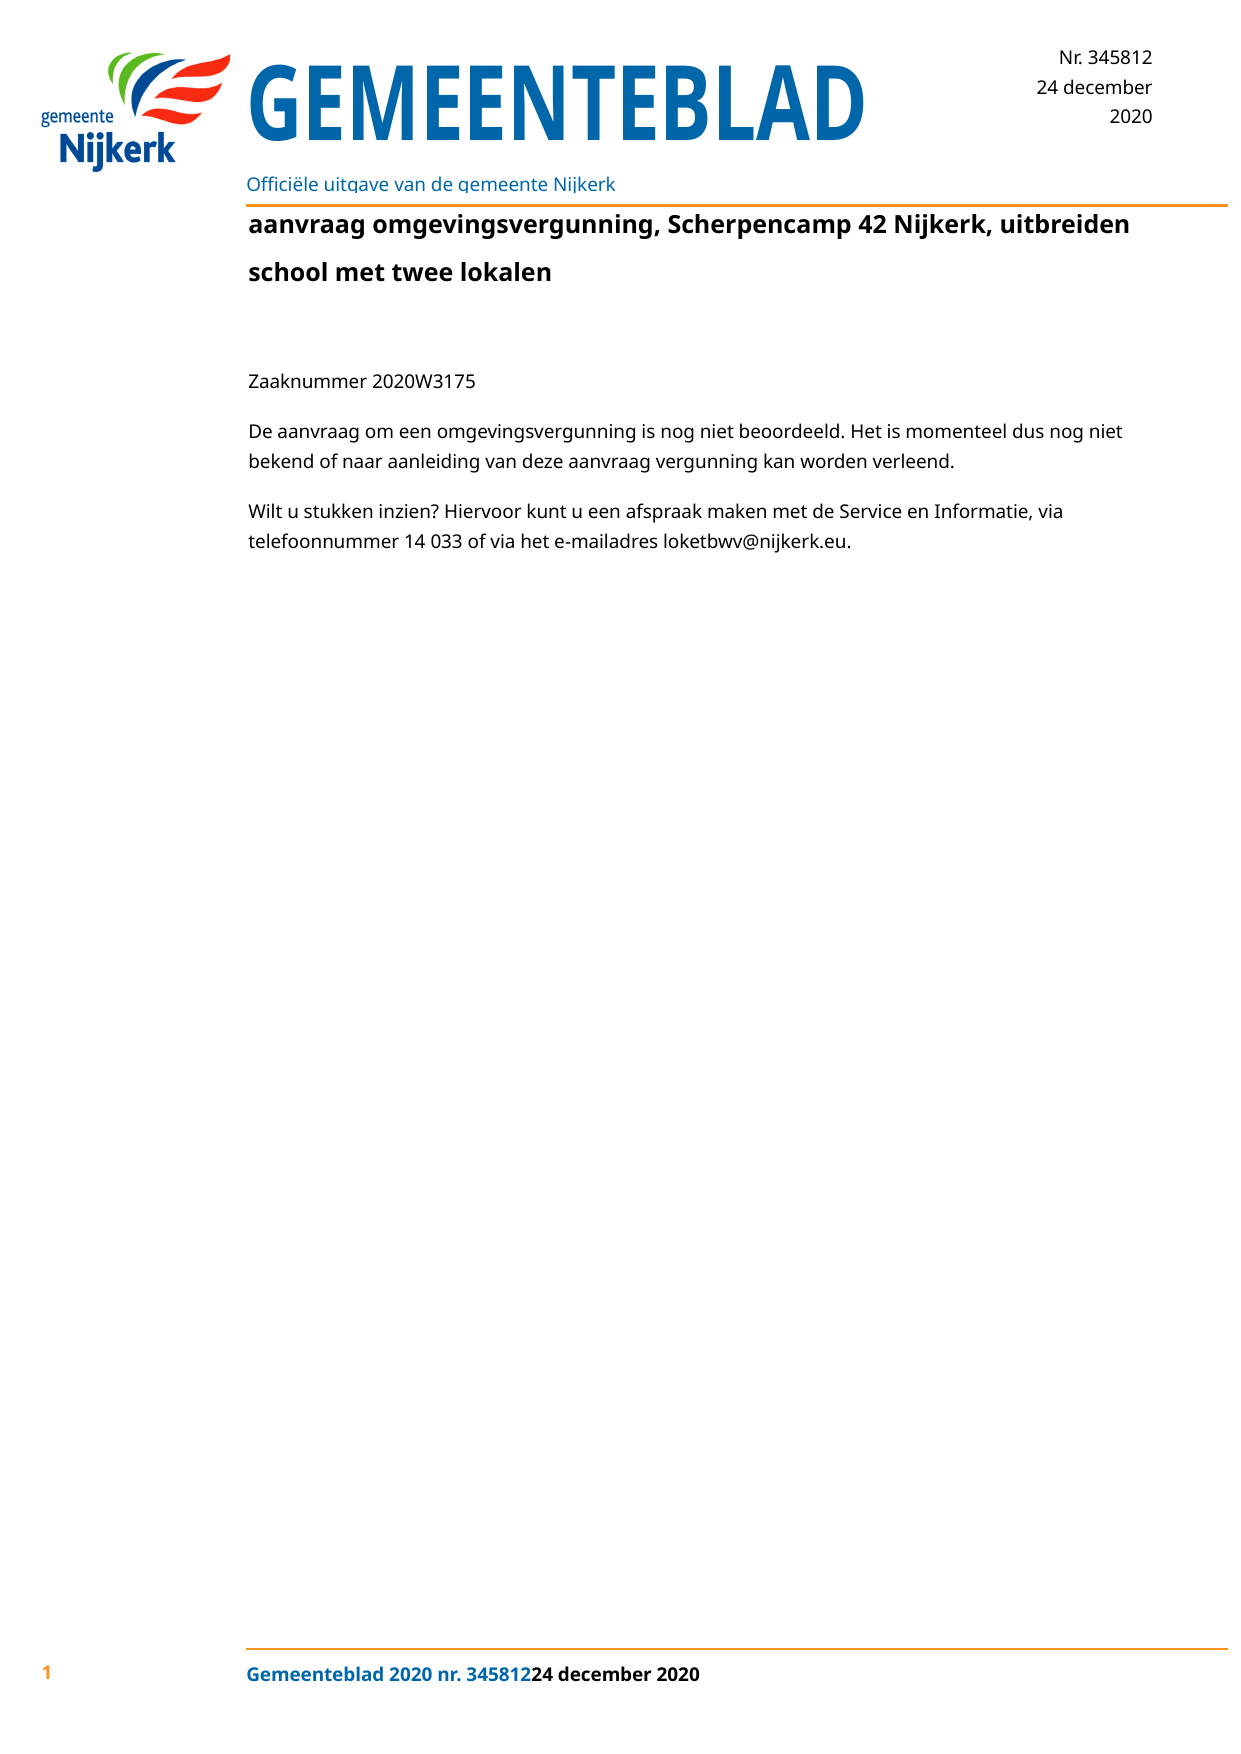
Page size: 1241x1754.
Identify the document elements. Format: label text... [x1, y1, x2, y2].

text De aanvraag om een omgevingsvergunning is nog niet beoordeeld. Het is momenteel dus nog niet bekend of naar aanleiding van deze aanvraag vergunning kan worden verleend. [248, 419, 1152, 474]
picture [41, 47, 231, 172]
text Zaaknummer 2020W3175 [248, 368, 1152, 394]
text aanvraag omgevingsvergunning, Scherpencamp 42 Nijkerk, uitbreiden school met twee lokalen [248, 207, 1152, 288]
text Wilt u stukken inzien? Hiervoor kunt u een afspraak maken met de Service en Informatie, via telefoonnummer 14 033 of via het e-mailadres loketbwv@nijkerk.eu. [248, 499, 1152, 554]
